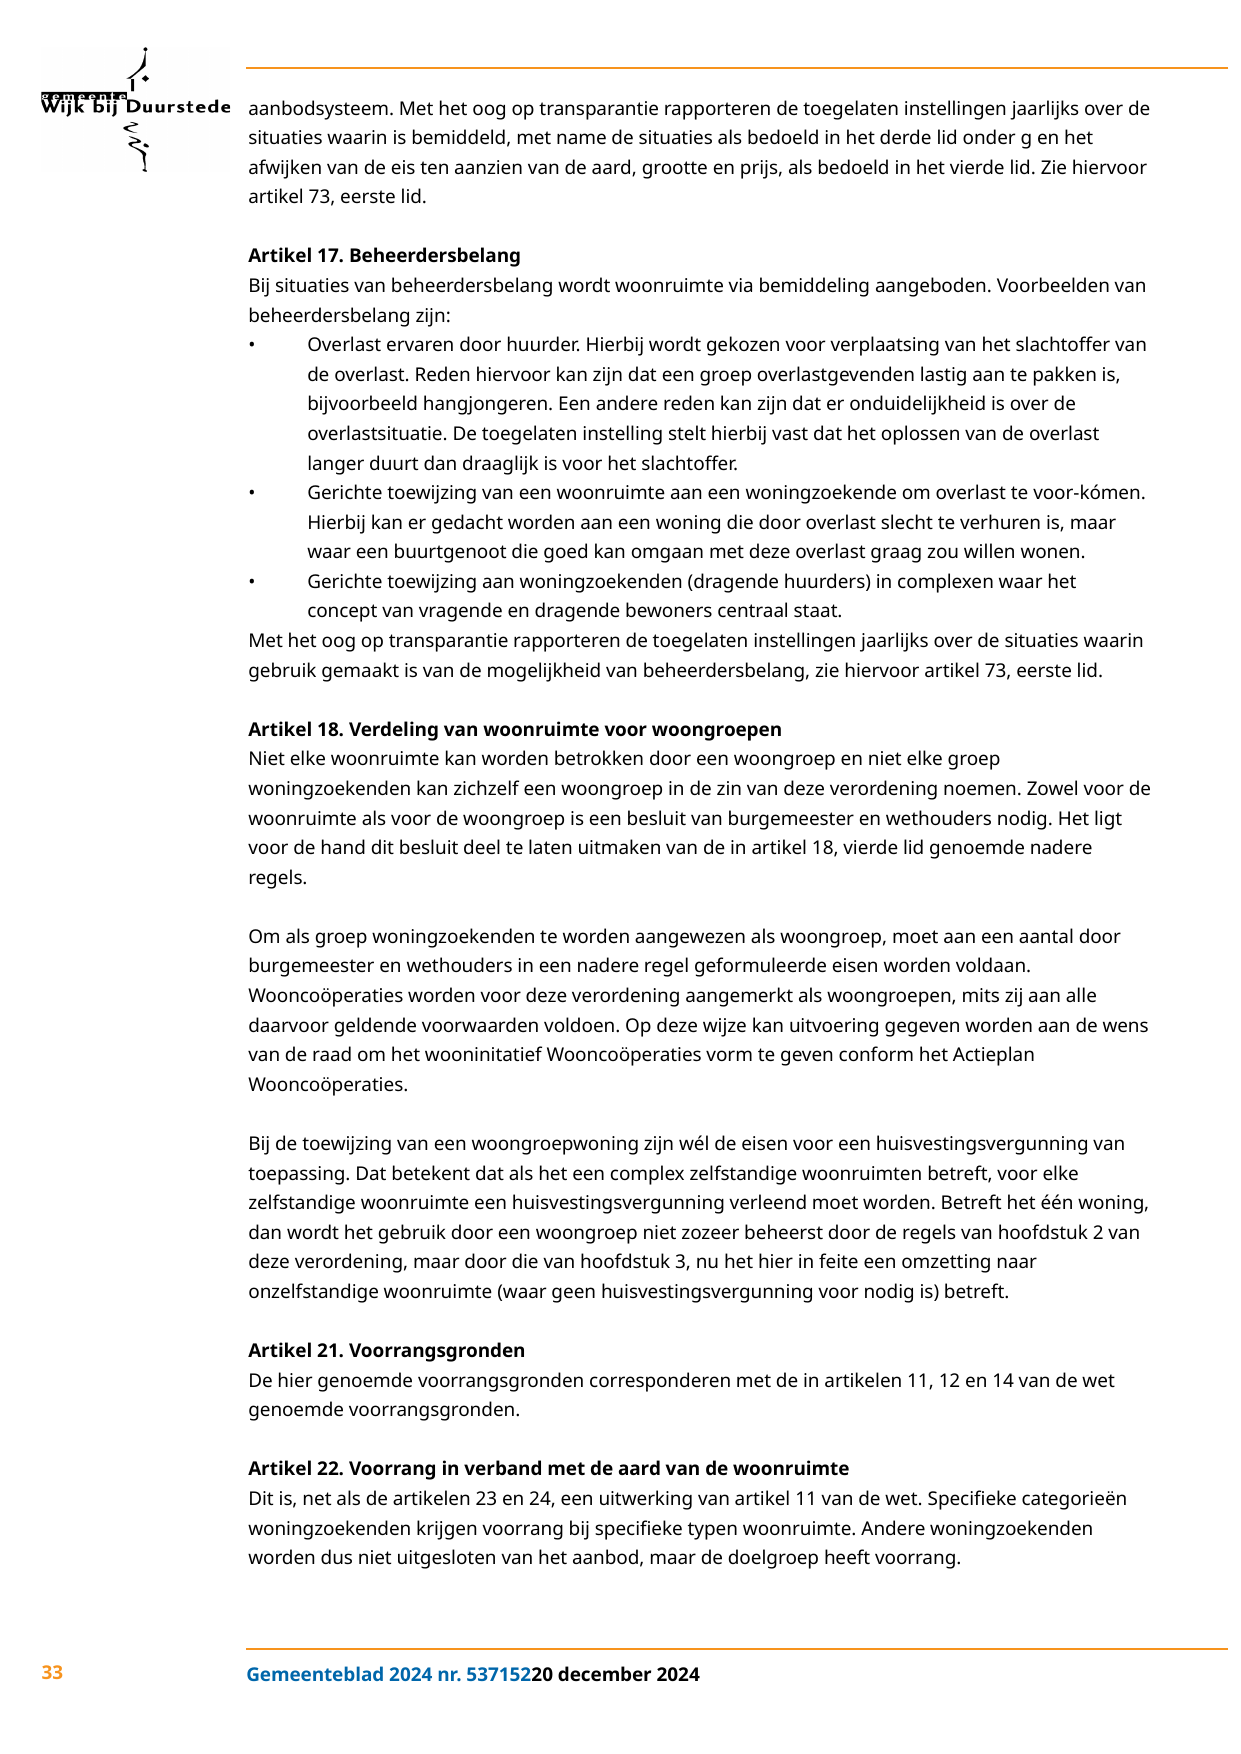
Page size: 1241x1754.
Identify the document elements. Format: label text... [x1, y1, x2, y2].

text Om als groep woningzoekenden te worden aangewezen als woongroep, moet aan een aantal door burgemeester en wethouders in een nadere regel geformuleerde eisen worden voldaan. Wooncoöperaties worden voor deze verordening aangemerkt als woongroepen, mits zij aan alle daarvoor geldende voorwaarden voldoen. Op deze wijze kan uitvoering gegeven worden aan de wens van de raad om het wooninitatief Wooncoöperaties vorm te geven conform het Actieplan Wooncoöperaties. [248, 923, 1152, 1097]
text Met het oog op transparantie rapporteren de toegelaten instellingen jaarlijks over de situaties waarin gebruik gemaakt is van de mogelijkheid van beheerdersbelang, zie hiervoor artikel 73, eerste lid. [248, 627, 1152, 683]
text Artikel 22. Voorrang in verband met de aard van de woonruimte [248, 1456, 1152, 1481]
list Overlast ervaren door huurder. Hierbij wordt gekozen voor verplaatsing van het slachtoffer van de overlast. Reden hiervoor kan zijn dat een groep overlastgevenden lastig aan te pakken is, bijvoorbeeld hangjongeren. Een andere reden kan zijn dat er onduidelijkheid is over de overlastsituatie. De toegelaten instelling stelt hierbij vast dat het oplossen van de overlast langer duurt dan draaglijk is voor het slachtoffer. [248, 331, 1152, 476]
list Gerichte toewijzing aan woningzoekenden (dragende huurders) in complexen waar het concept van vragende en dragende bewoners centraal staat. [248, 568, 1152, 623]
text De hier genoemde voorrangsgronden corresponderen met de in artikelen 11, 12 en 14 van de wet genoemde voorrangsgronden. [248, 1367, 1152, 1422]
text Niet elke woonruimte kan worden betrokken door een woongroep en niet elke groep woningzoekenden kan zichzelf een woongroep in de zin van deze verordening noemen. Zowel voor de woonruimte als voor de woongroep is een besluit van burgemeester en wethouders nodig. Het ligt voor de hand dit besluit deel te laten uitmaken van de in artikel 18, vierde lid genoemde nadere regels. [248, 746, 1152, 890]
text Artikel 21. Voorrangsgronden [248, 1337, 1152, 1363]
picture [41, 47, 231, 172]
text Artikel 18. Verdeling van woonruimte voor woongroepen [248, 716, 1152, 742]
list Gerichte toewijzing van een woonruimte aan een woningzoekende om overlast te voor-kómen. Hierbij kan er gedacht worden aan een woning die door overlast slecht te verhuren is, maar waar een buurtgenoot die goed kan omgaan met deze overlast graag zou willen wonen. [248, 479, 1152, 564]
text Dit is, net als de artikelen 23 en 24, een uitwerking van artikel 11 van de wet. Specifieke categorieën woningzoekenden krijgen voorrang bij specifieke typen woonruimte. Andere woningzoekenden worden dus niet uitgesloten van het aanbod, maar de doelgroep heeft voorrang. [248, 1485, 1152, 1570]
text aanbodsysteem. Met het oog op transparantie rapporteren de toegelaten instellingen jaarlijks over de situaties waarin is bemiddeld, met name de situaties als bedoeld in het derde lid onder g en het afwijken van de eis ten aanzien van de aard, grootte en prijs, als bedoeld in het vierde lid. Zie hiervoor artikel 73, eerste lid. [248, 95, 1152, 209]
text Bij situaties van beheerdersbelang wordt woonruimte via bemiddeling aangeboden. Voorbeelden van beheerdersbelang zijn: [248, 272, 1152, 328]
text Artikel 17. Beheerdersbelang [248, 243, 1152, 268]
text Bij de toewijzing van een woongroepwoning zijn wél de eisen voor een huisvestingsvergunning van toepassing. Dat betekent dat als het een complex zelfstandige woonruimten betreft, voor elke zelfstandige woonruimte een huisvestingsvergunning verleend moet worden. Betreft het één woning, dan wordt het gebruik door een woongroep niet zozeer beheerst door de regels van hoofdstuk 2 van deze verordening, maar door die van hoofdstuk 3, nu het hier in feite een omzetting naar onzelfstandige woonruimte (waar geen huisvestingsvergunning voor nodig is) betreft. [248, 1130, 1152, 1304]
